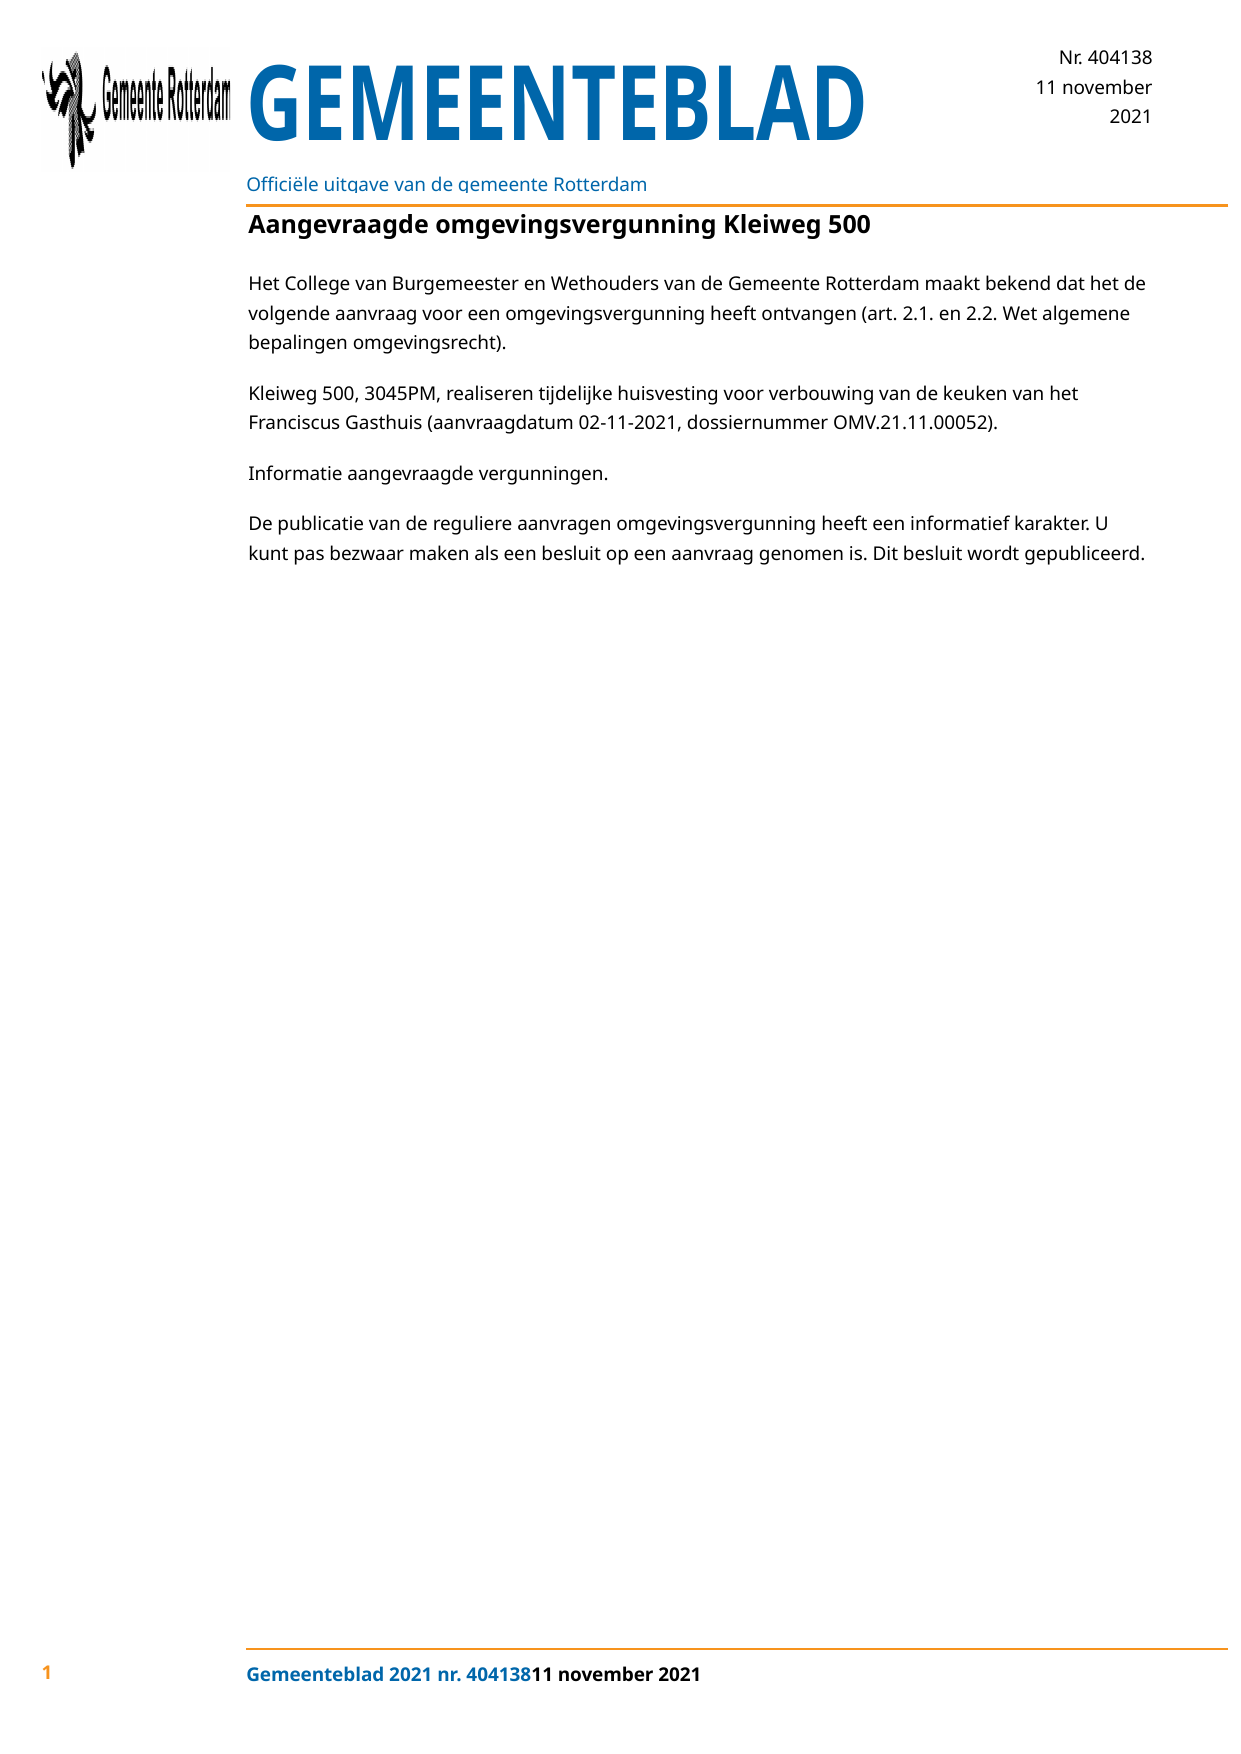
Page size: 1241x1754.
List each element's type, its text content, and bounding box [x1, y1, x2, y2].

text Kleiweg 500, 3045PM, realiseren tijdelijke huisvesting voor verbouwing van de keuken van het Franciscus Gasthuis (aanvraagdatum 02-11-2021, dossiernummer OMV.21.11.00052). [248, 380, 1152, 435]
text De publicatie van de reguliere aanvragen omgevingsvergunning heeft een informatief karakter. U kunt pas bezwaar maken als een besluit op een aanvraag genomen is. Dit besluit wordt gepubliceerd. [248, 510, 1152, 566]
text Aangevraagde omgevingsvergunning Kleiweg 500 [248, 207, 1152, 241]
text Het College van Burgemeester en Wethouders van de Gemeente Rotterdam maakt bekend dat het de volgende aanvraag voor een omgevingsvergunning heeft ontvangen (art. 2.1. en 2.2. Wet algemene bepalingen omgevingsrecht). [248, 270, 1152, 355]
text Informatie aangevraagde vergunningen. [248, 460, 1152, 486]
picture [41, 47, 231, 172]
